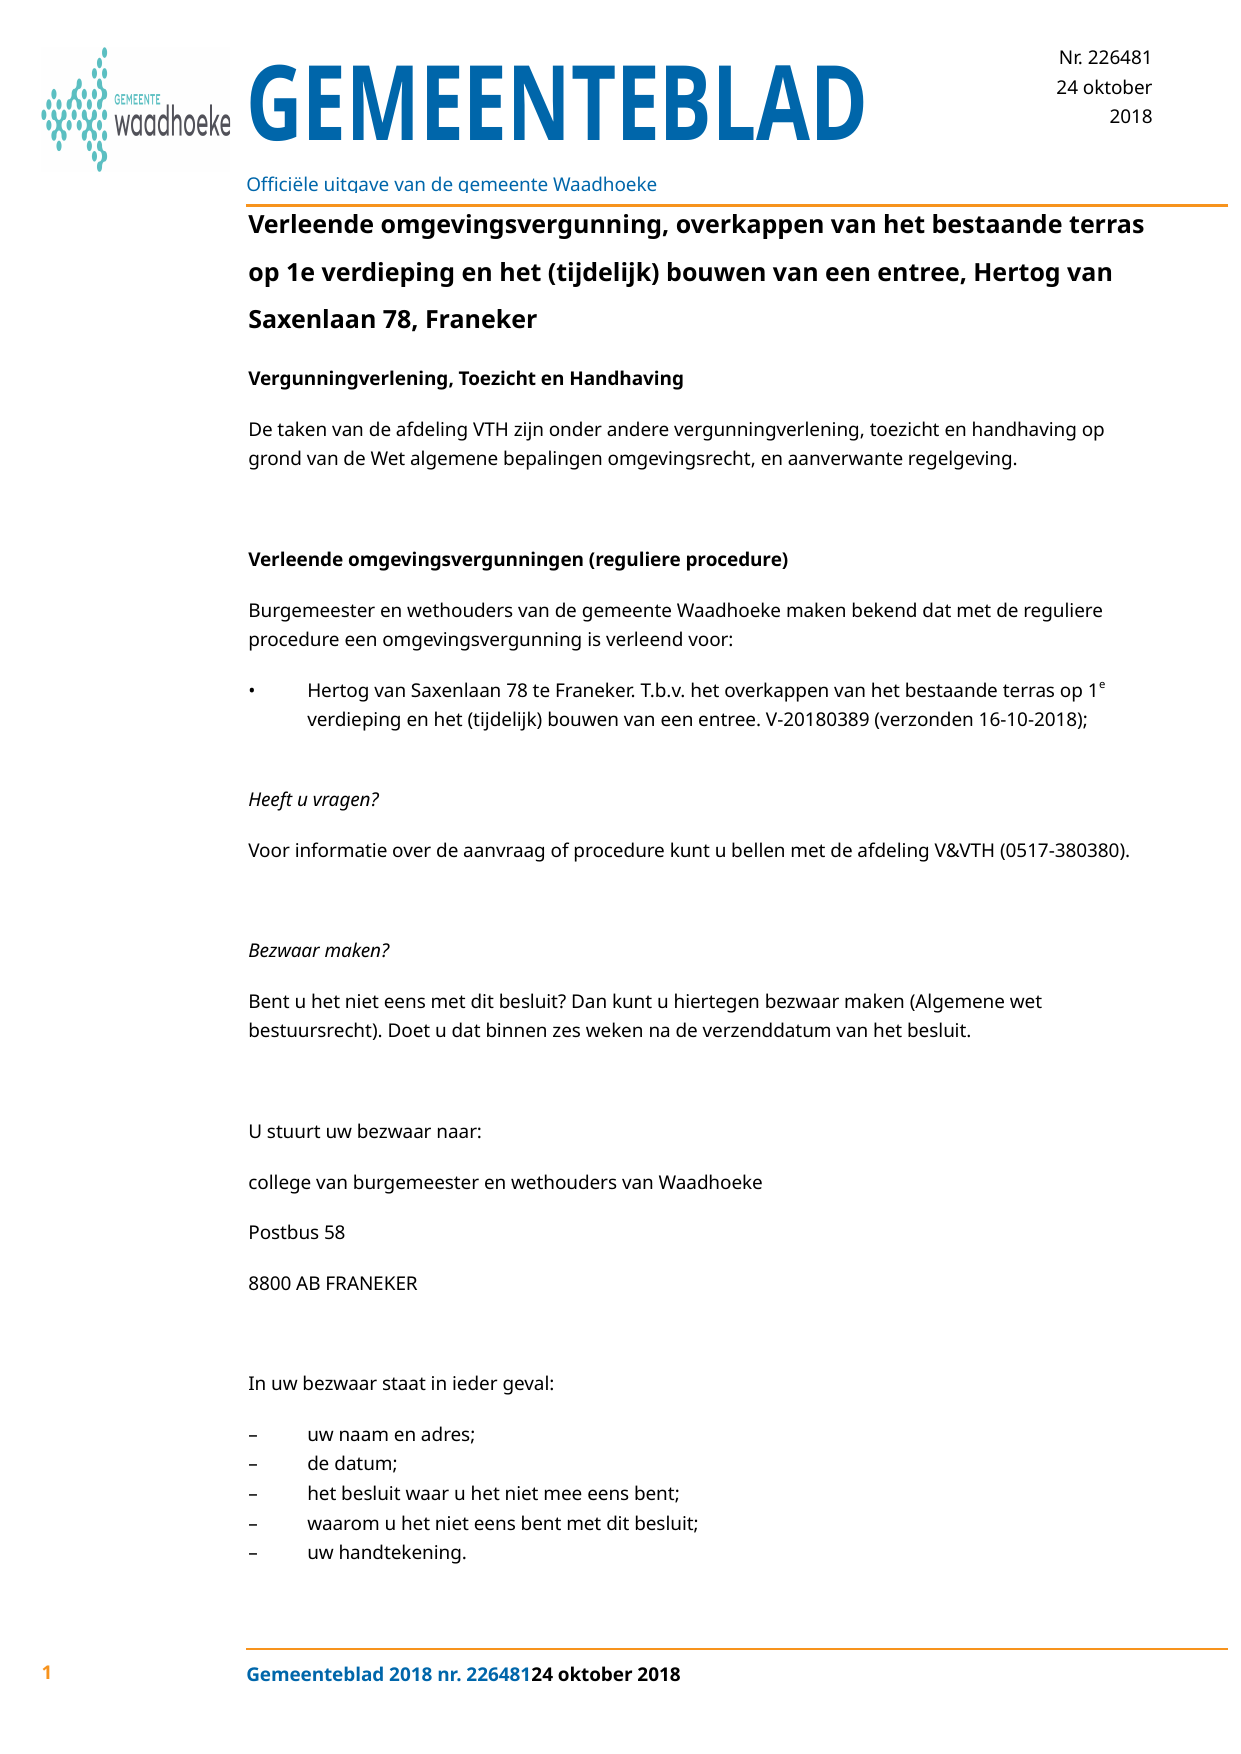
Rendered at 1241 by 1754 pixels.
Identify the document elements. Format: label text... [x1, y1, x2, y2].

text Bent u het niet eens met dit besluit? Dan kunt u hiertegen bezwaar maken (Algemene wet bestuursrecht). Doet u dat binnen zes weken na de verzenddatum van het besluit. [248, 988, 1152, 1043]
list uw naam en adres; [248, 1421, 1152, 1447]
text Voor informatie over de aanvraag of procedure kunt u bellen met de afdeling V&VTH (0517-380380). [248, 837, 1152, 862]
text 8800 AB FRANEKER [248, 1270, 1152, 1295]
text Verleende omgevingsvergunningen (reguliere procedure) [248, 546, 1152, 572]
text Heeft u vragen? [248, 786, 1152, 812]
list uw handtekening. [248, 1539, 1152, 1565]
list de datum; [248, 1451, 1152, 1476]
text In uw bezwaar staat in ieder geval: [248, 1371, 1152, 1396]
list waarom u het niet eens bent met dit besluit; [248, 1510, 1152, 1535]
picture [41, 47, 231, 172]
text Vergunningverlening, Toezicht en Handhaving [248, 366, 1152, 391]
text U stuurt uw bezwaar naar: [248, 1118, 1152, 1144]
text Verleende omgevingsvergunning, overkappen van het bestaande terras op 1e verdieping en het (tijdelijk) bouwen van een entree, Hertog van Saxenlaan 78, Franeker [248, 207, 1152, 336]
list Hertog van Saxenlaan 78 te Franeker. T.b.v. het overkappen van het bestaande terras op 1e verdieping en het (tijdelijk) bouwen van een entree. V-20180389 (verzonden 16-10-2018); [248, 677, 1152, 732]
text Bezwaar maken? [248, 938, 1152, 963]
text De taken van de afdeling VTH zijn onder andere vergunningverlening, toezicht en handhaving op grond van de Wet algemene bepalingen omgevingsrecht, en aanverwante regelgeving. [248, 416, 1152, 471]
text college van burgemeester en wethouders van Waadhoeke [248, 1169, 1152, 1194]
text Burgemeester en wethouders van de gemeente Waadhoeke maken bekend dat met de reguliere procedure een omgevingsvergunning is verleend voor: [248, 597, 1152, 652]
list het besluit waar u het niet mee eens bent; [248, 1480, 1152, 1506]
text Postbus 58 [248, 1219, 1152, 1245]
